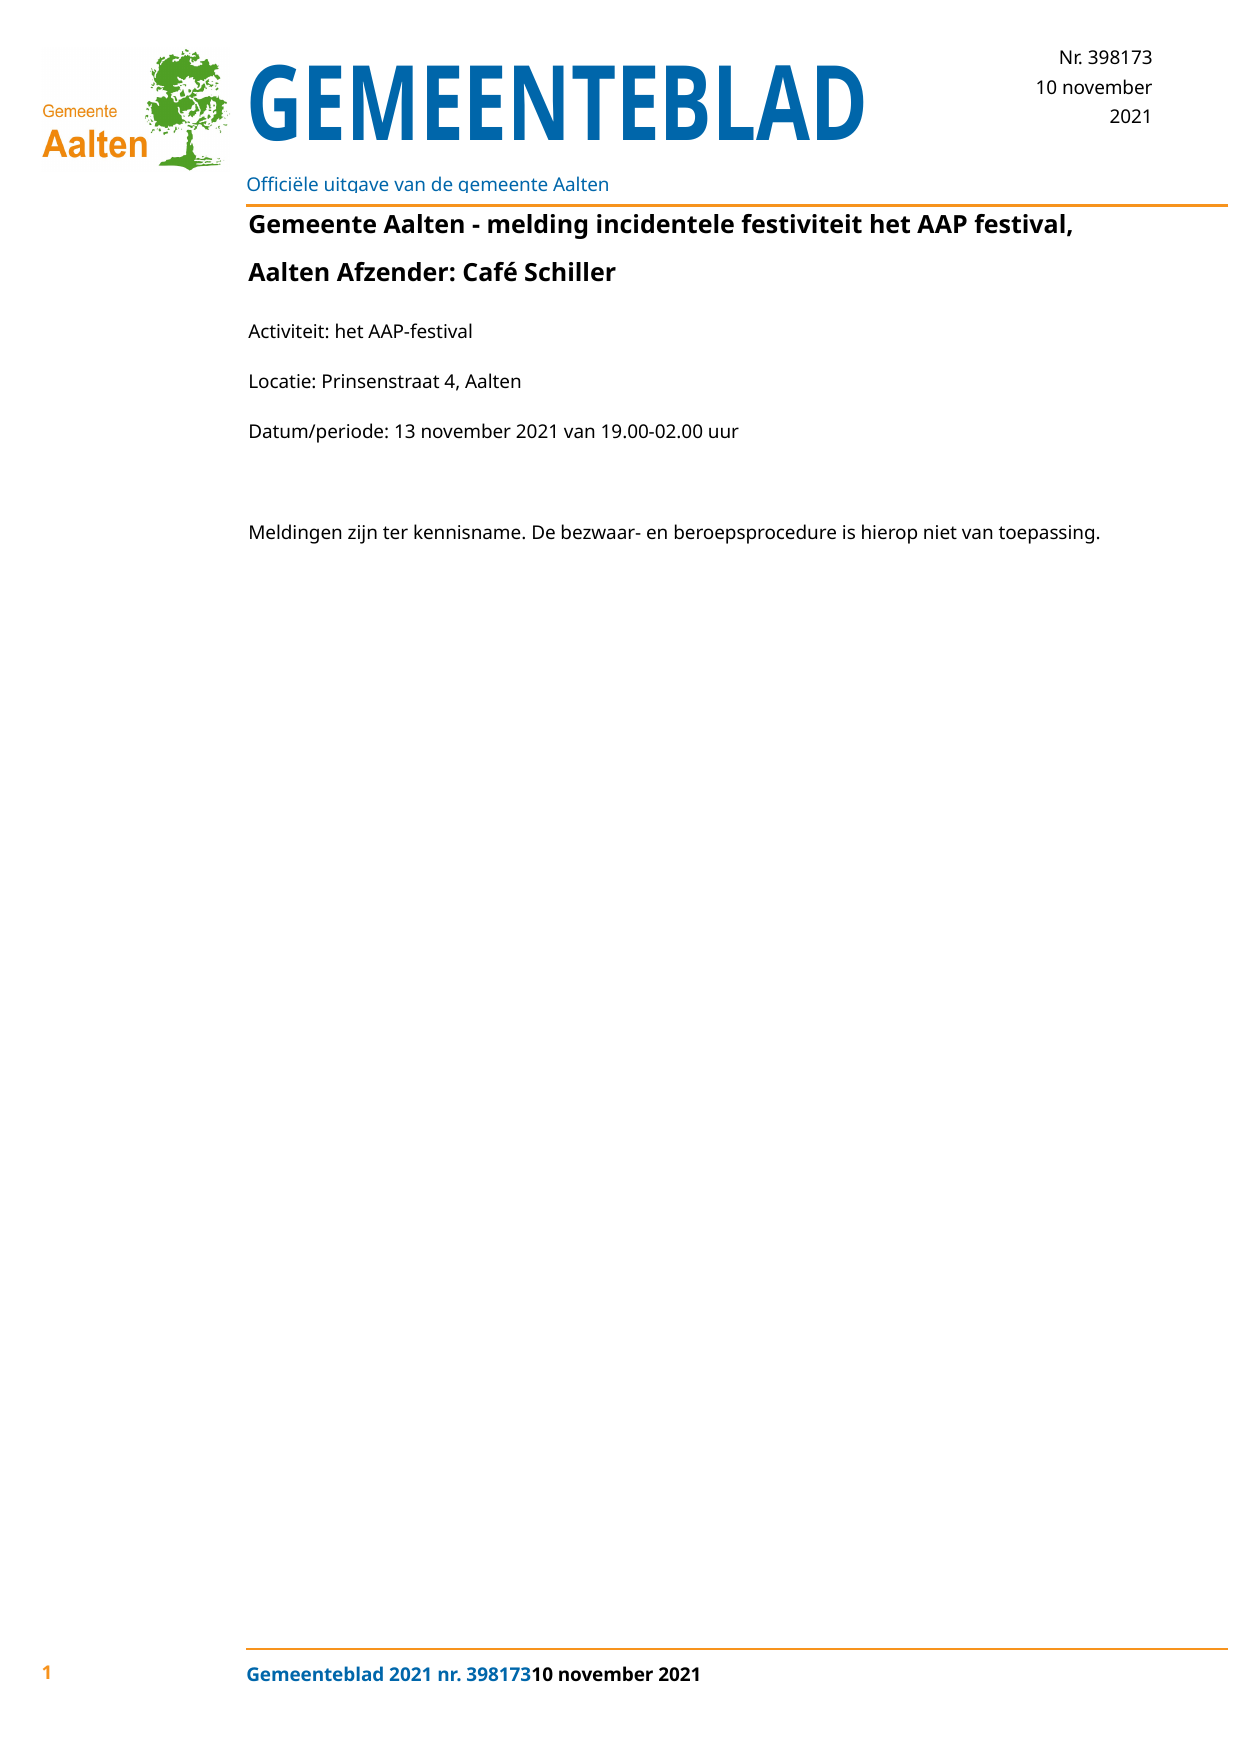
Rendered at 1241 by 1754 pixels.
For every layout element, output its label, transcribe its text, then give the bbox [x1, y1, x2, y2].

text Locatie: Prinsenstraat 4, Aalten [248, 368, 1152, 394]
text Meldingen zijn ter kennisname. De bezwaar- en beroepsprocedure is hierop niet van toepassing. [248, 519, 1152, 545]
picture [41, 47, 231, 172]
text Gemeente Aalten - melding incidentele festiviteit het AAP festival, Aalten Afzender: Café Schiller [248, 207, 1152, 288]
text Datum/periode: 13 november 2021 van 19.00-02.00 uur [248, 419, 1152, 444]
text Activiteit: het AAP-festival [248, 318, 1152, 344]
